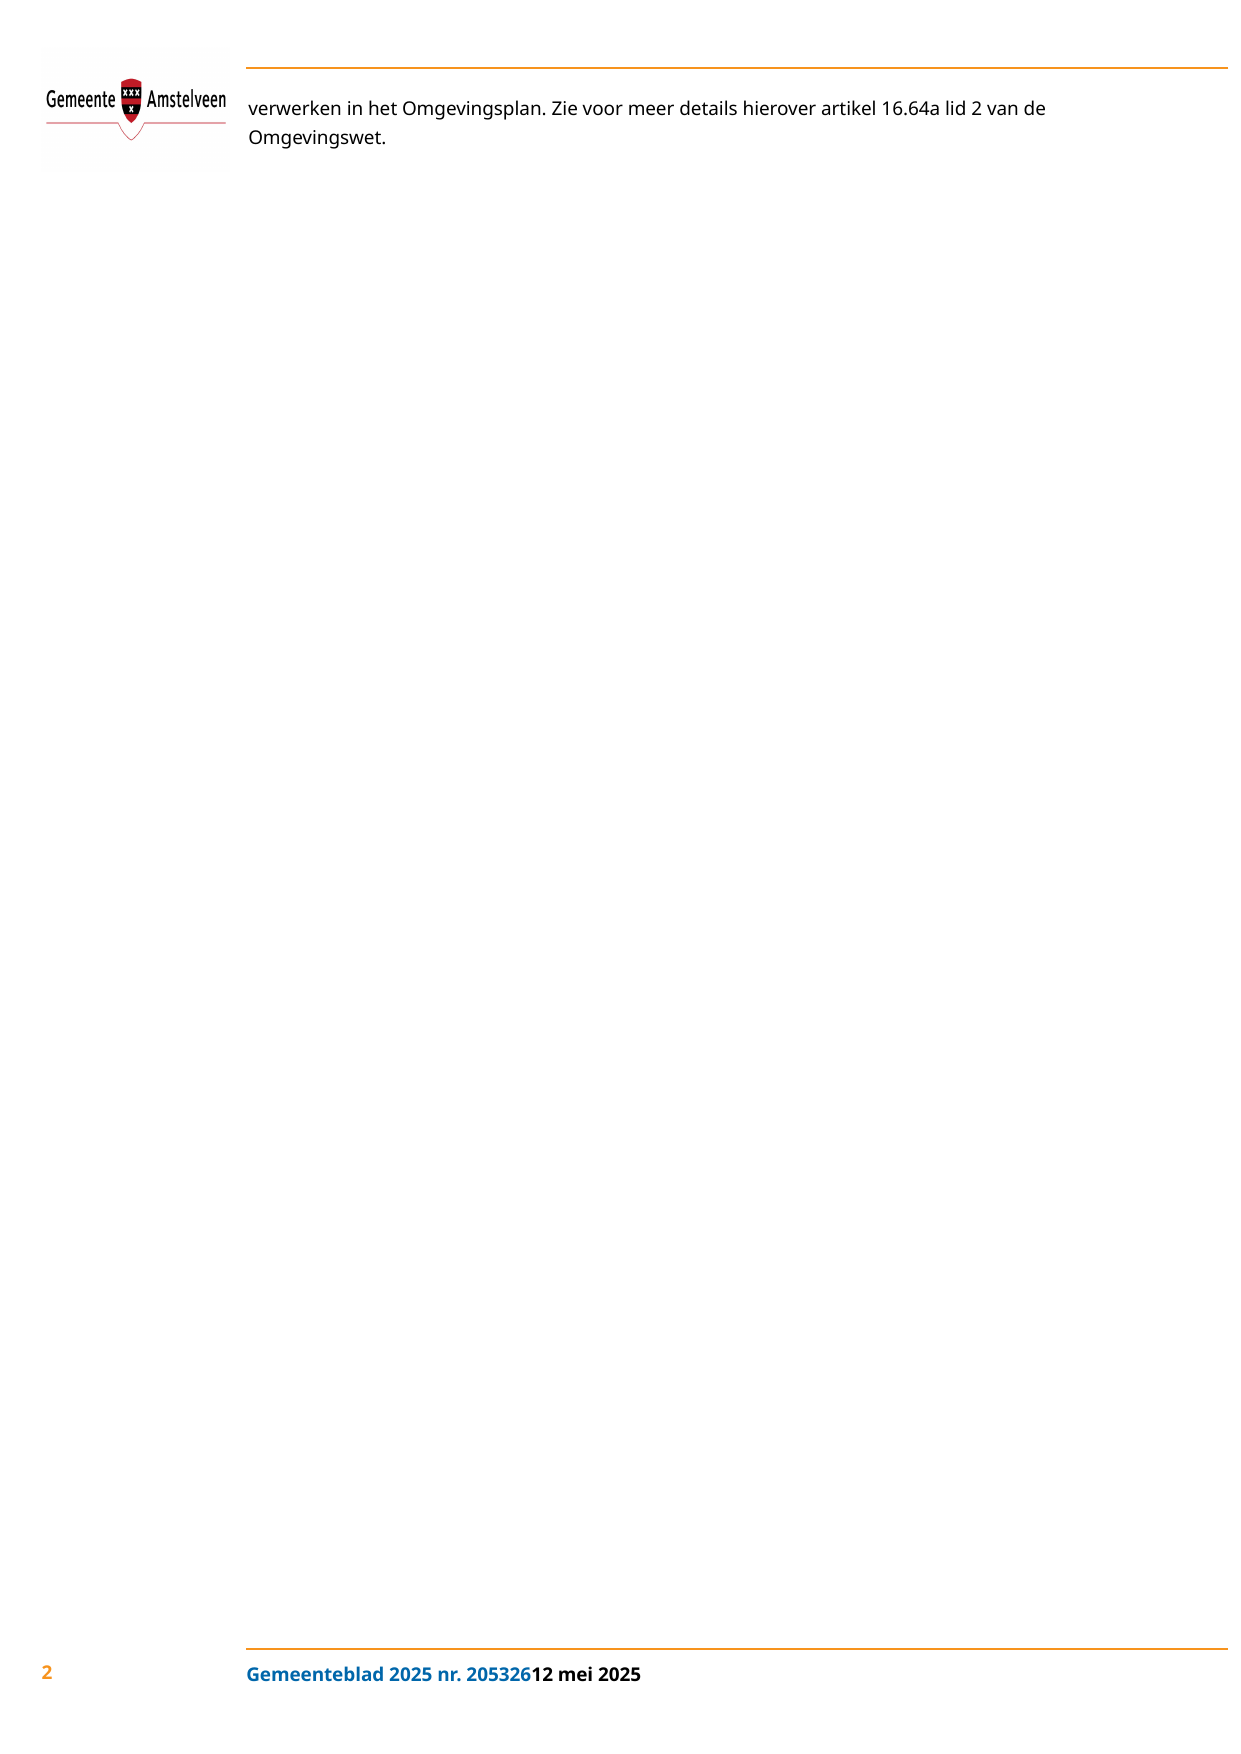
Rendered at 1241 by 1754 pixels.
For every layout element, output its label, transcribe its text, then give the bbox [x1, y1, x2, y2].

picture [41, 47, 231, 172]
text verwerken in het Omgevingsplan. Zie voor meer details hierover artikel 16.64a lid 2 van de Omgevingswet. [248, 95, 1152, 150]
